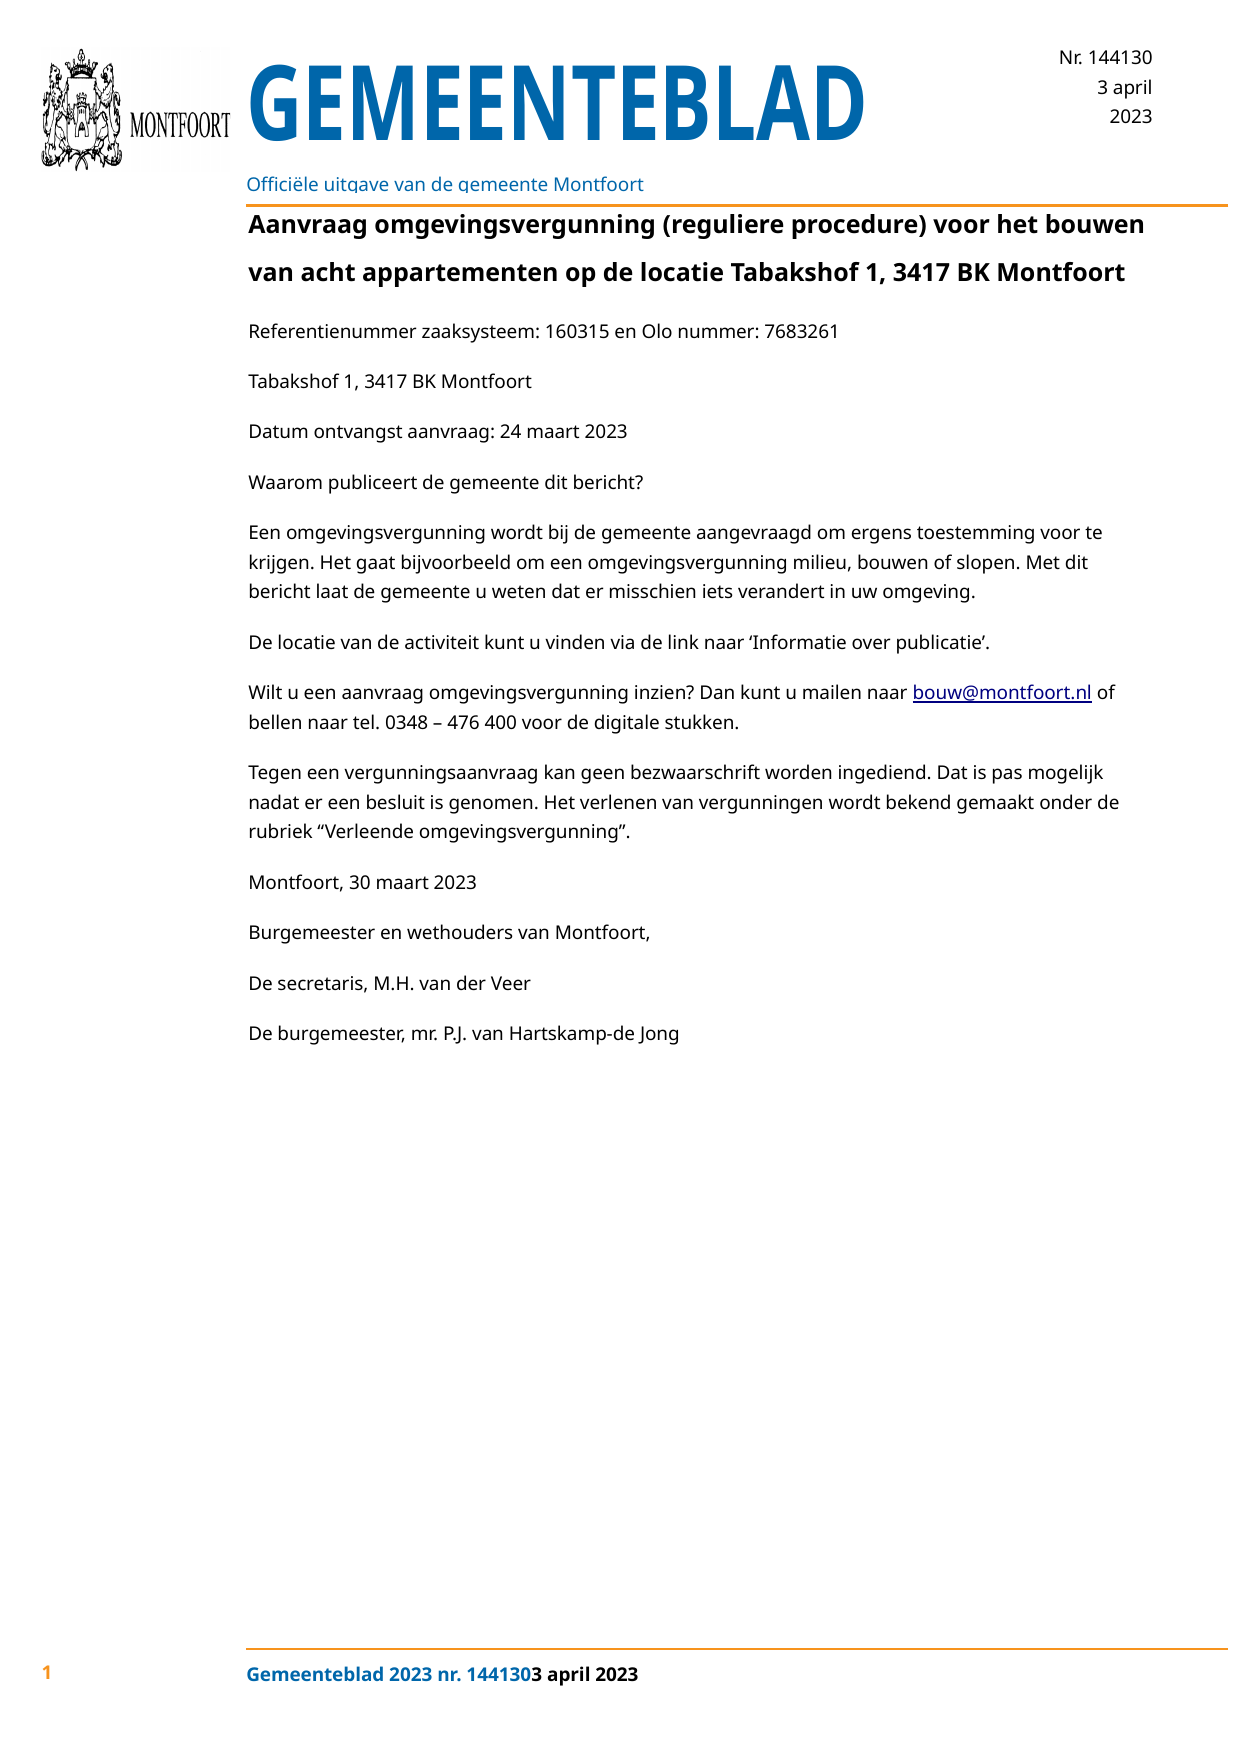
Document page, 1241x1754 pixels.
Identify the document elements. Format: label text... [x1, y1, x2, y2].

text De locatie van de activiteit kunt u vinden via de link naar ‘Informatie over publicatie’. [248, 629, 1152, 655]
text De secretaris, M.H. van der Veer [248, 970, 1152, 996]
text Datum ontvangst aanvraag: 24 maart 2023 [248, 419, 1152, 444]
text Montfoort, 30 maart 2023 [248, 869, 1152, 895]
text Wilt u een aanvraag omgevingsvergunning inzien? Dan kunt u mailen naar bouw@montfoort.nl of bellen naar tel. 0348 – 476 400 voor de digitale stukken. [248, 679, 1152, 735]
text Aanvraag omgevingsvergunning (reguliere procedure) voor het bouwen van acht appartementen op de locatie Tabakshof 1, 3417 BK Montfoort [248, 207, 1152, 288]
text Burgemeester en wethouders van Montfoort, [248, 919, 1152, 945]
text De burgemeester, mr. P.J. van Hartskamp-de Jong [248, 1020, 1152, 1046]
text Tabakshof 1, 3417 BK Montfoort [248, 368, 1152, 394]
text Een omgevingsvergunning wordt bij de gemeente aangevraagd om ergens toestemming voor te krijgen. Het gaat bijvoorbeeld om een omgevingsvergunning milieu, bouwen of slopen. Met dit bericht laat de gemeente u weten dat er misschien iets verandert in uw omgeving. [248, 519, 1152, 604]
picture [41, 47, 231, 172]
text Tegen een vergunningsaanvraag kan geen bezwaarschrift worden ingediend. Dat is pas mogelijk nadat er een besluit is genomen. Het verlenen van vergunningen wordt bekend gemaakt onder de rubriek “Verleende omgevingsvergunning”. [248, 759, 1152, 844]
text Waarom publiceert de gemeente dit bericht? [248, 469, 1152, 495]
text Referentienummer zaaksysteem: 160315 en Olo nummer: 7683261 [248, 318, 1152, 344]
